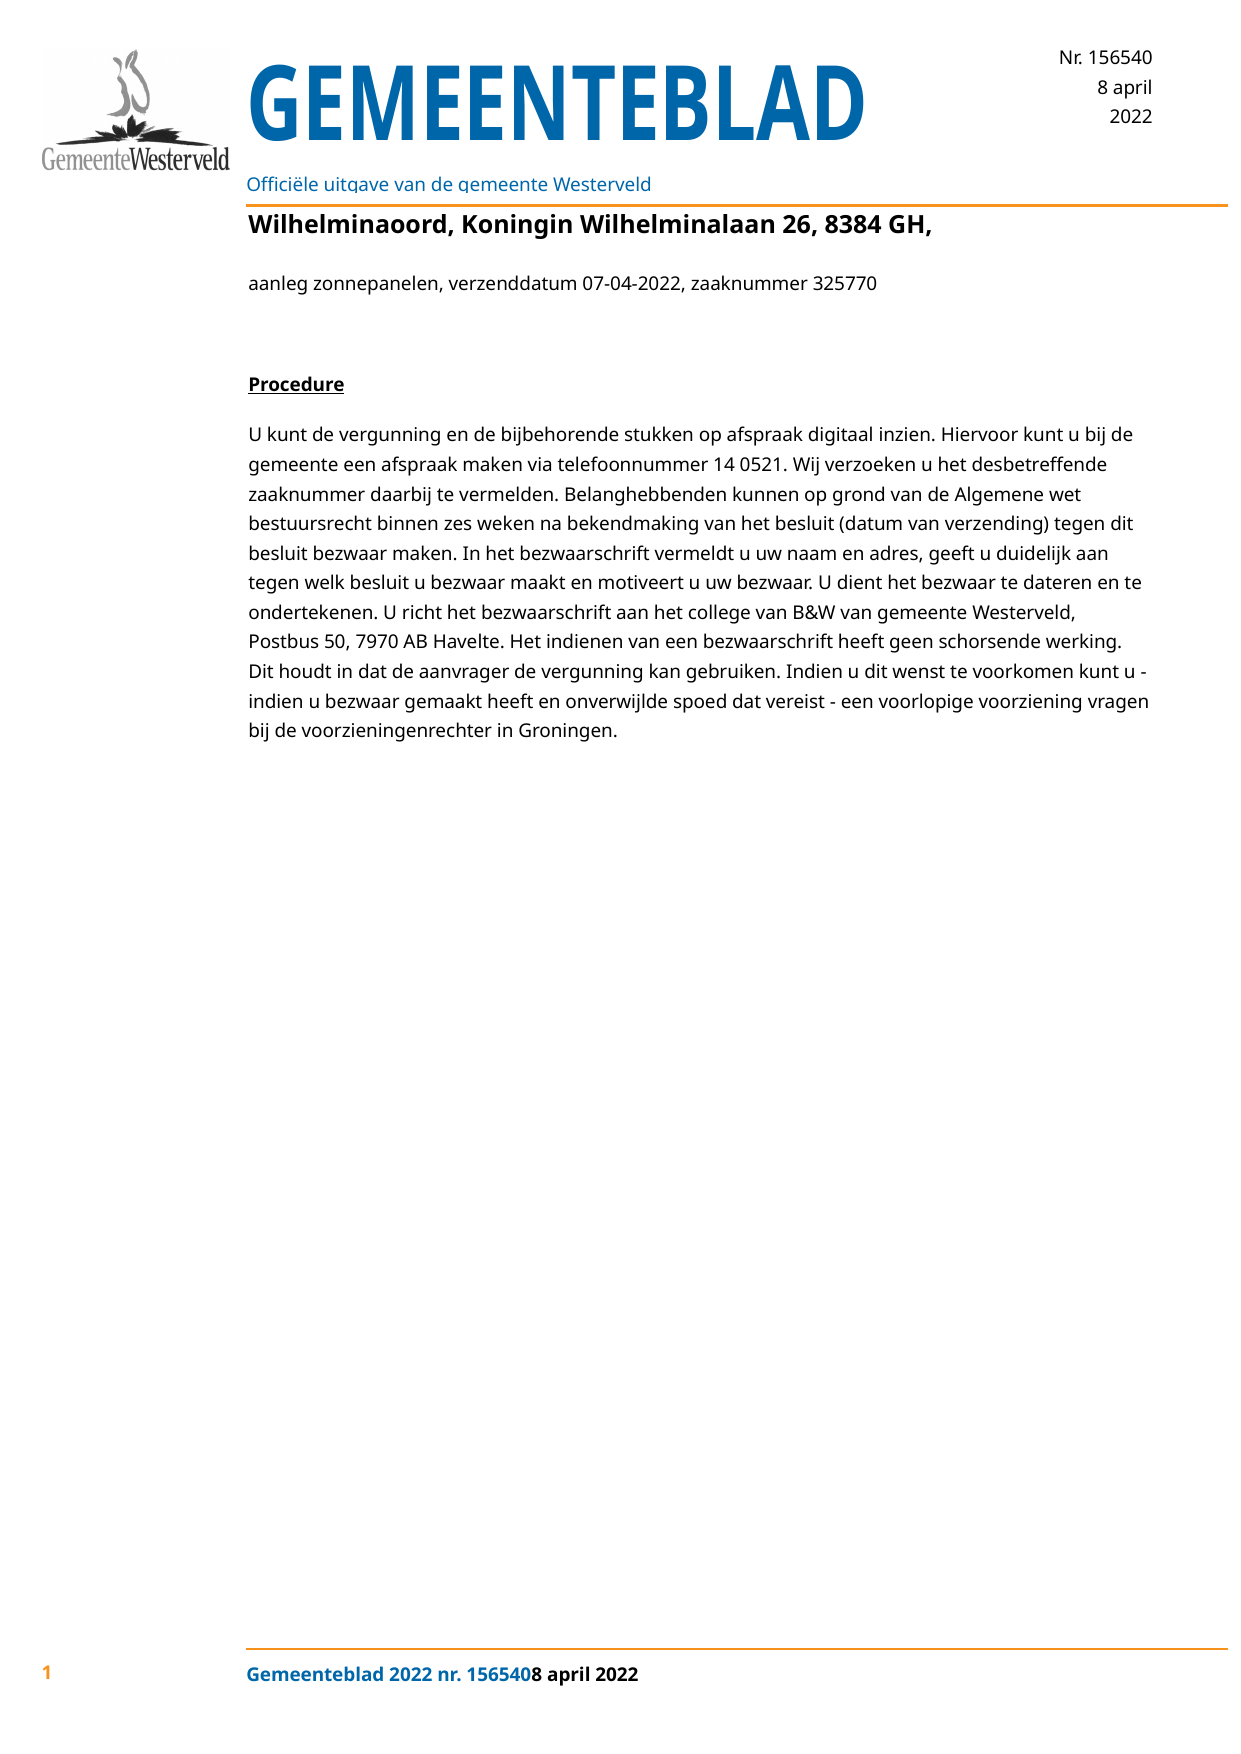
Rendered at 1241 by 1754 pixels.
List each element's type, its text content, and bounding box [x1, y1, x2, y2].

text Wilhelminaoord, Koningin Wilhelminalaan 26, 8384 GH, [248, 207, 1152, 241]
picture [41, 47, 231, 172]
text aanleg zonnepanelen, verzenddatum 07-04-2022, zaaknummer 325770 [248, 270, 1152, 296]
text Procedure [248, 371, 1152, 397]
text U kunt de vergunning en de bijbehorende stukken op afspraak digitaal inzien. Hiervoor kunt u bij de gemeente een afspraak maken via telefoonnummer 14 0521. Wij verzoeken u het desbetreffende zaaknummer daarbij te vermelden. Belanghebbenden kunnen op grond van de Algemene wet bestuursrecht binnen zes weken na bekendmaking van het besluit (datum van verzending) tegen dit besluit bezwaar maken. In het bezwaarschrift vermeldt u uw naam en adres, geeft u duidelijk aan tegen welk besluit u bezwaar maakt en motiveert u uw bezwaar. U dient het bezwaar te dateren en te ondertekenen. U richt het bezwaarschrift aan het college van B&W van gemeente Westerveld, Postbus 50, 7970 AB Havelte. Het indienen van een bezwaarschrift heeft geen schorsende werking. Dit houdt in dat de aanvrager de vergunning kan gebruiken. Indien u dit wenst te voorkomen kunt u - indien u bezwaar gemaakt heeft en onverwijlde spoed dat vereist - een voorlopige voorziening vragen bij de voorzieningenrechter in Groningen. [248, 422, 1152, 743]
